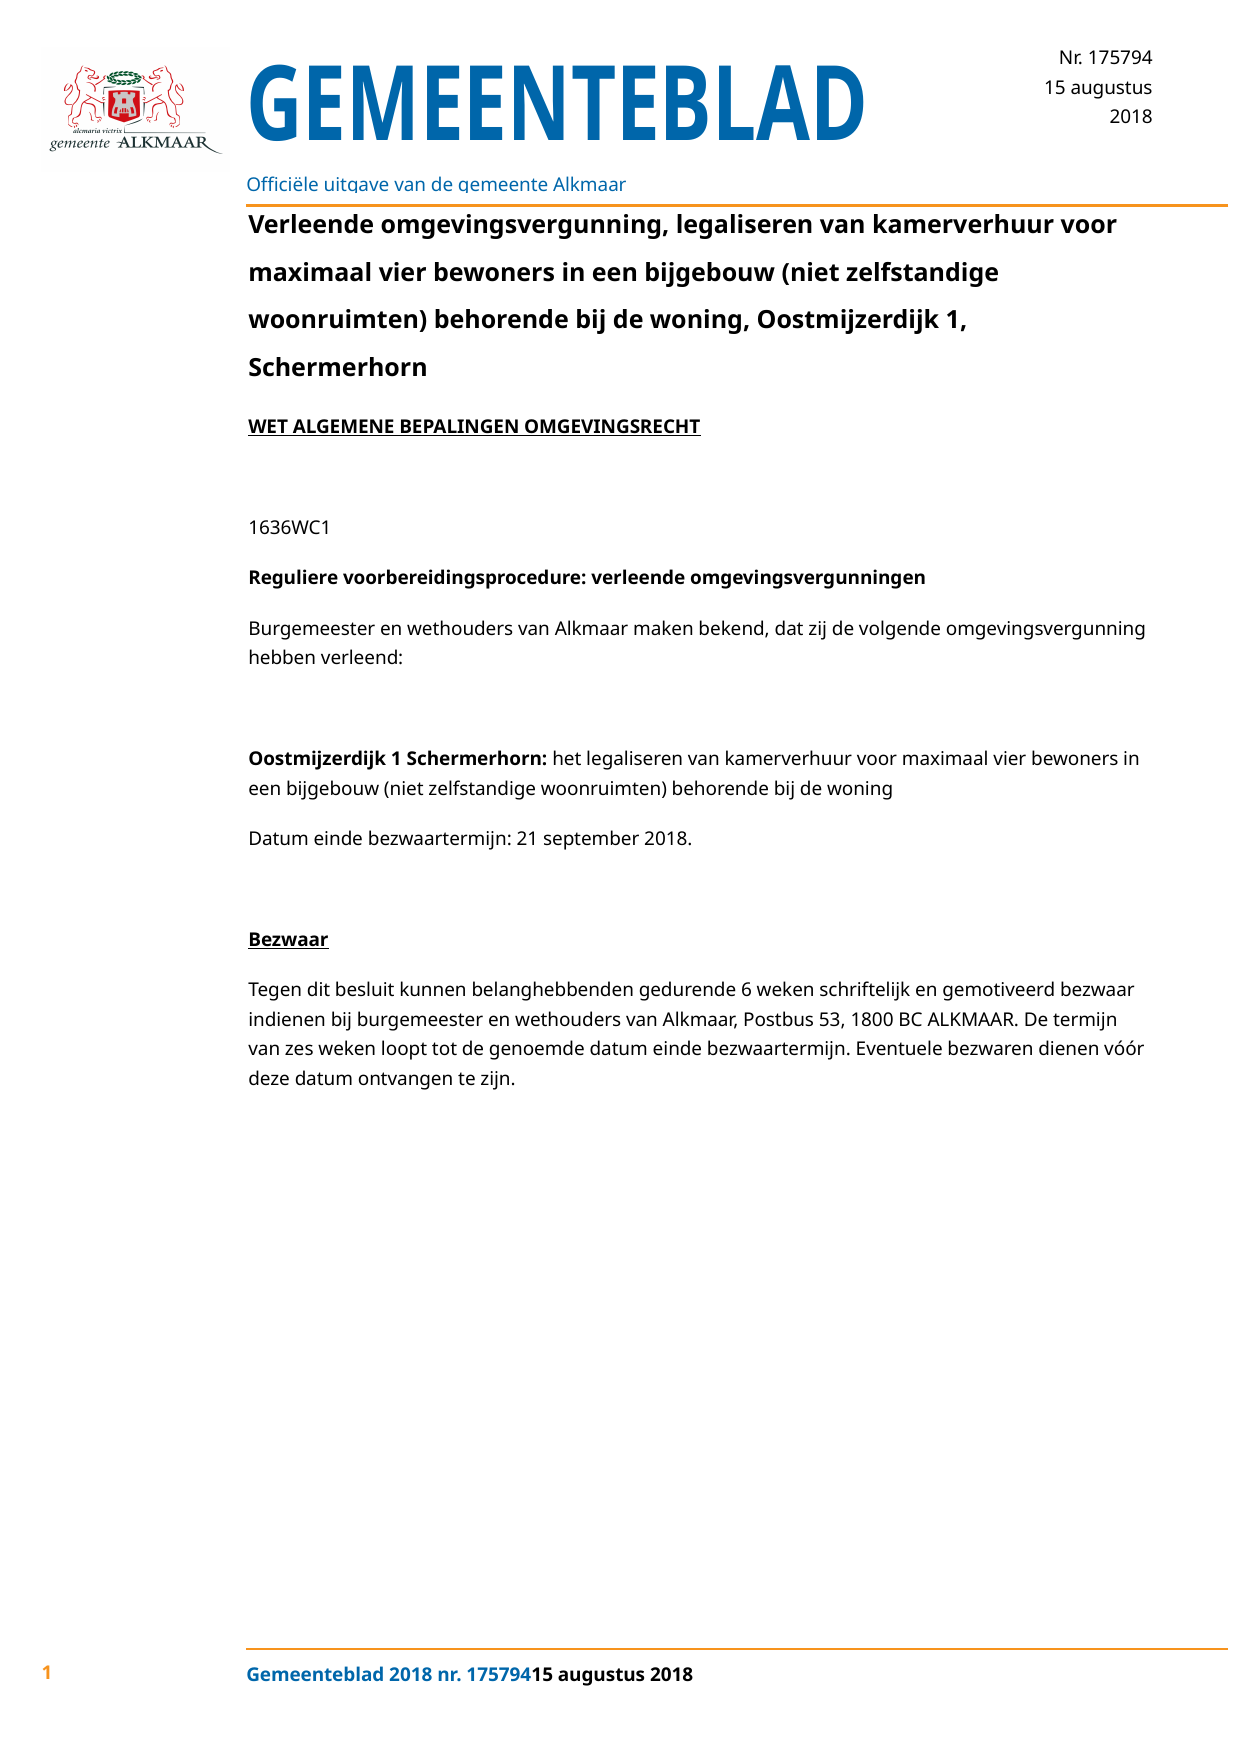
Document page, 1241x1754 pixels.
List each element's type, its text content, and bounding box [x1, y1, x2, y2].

picture [41, 47, 231, 172]
text WET ALGEMENE BEPALINGEN OMGEVINGSRECHT [248, 413, 1152, 439]
text Reguliere voorbereidingsprocedure: verleende omgevingsvergunningen [248, 564, 1152, 590]
text Oostmijzerdijk 1 Schermerhorn: het legaliseren van kamerverhuur voor maximaal vier bewoners in een bijgebouw (niet zelfstandige woonruimten) behorende bij de woning [248, 745, 1152, 801]
text 1636WC1 [248, 514, 1152, 540]
text Verleende omgevingsvergunning, legaliseren van kamerverhuur voor maximaal vier bewoners in een bijgebouw (niet zelfstandige woonruimten) behorende bij de woning, Oostmijzerdijk 1, Schermerhorn [248, 207, 1152, 384]
text Burgemeester en wethouders van Alkmaar maken bekend, dat zij de volgende omgevingsvergunning hebben verleend: [248, 615, 1152, 670]
text Tegen dit besluit kunnen belanghebbenden gedurende 6 weken schriftelijk en gemotiveerd bezwaar indienen bij burgemeester en wethouders van Alkmaar, Postbus 53, 1800 BC ALKMAAR. De termijn van zes weken loopt tot de genoemde datum einde bezwaartermijn. Eventuele bezwaren dienen vóór deze datum ontvangen te zijn. [248, 976, 1152, 1091]
text Bezwaar [248, 926, 1152, 952]
text Datum einde bezwaartermijn: 21 september 2018. [248, 825, 1152, 851]
